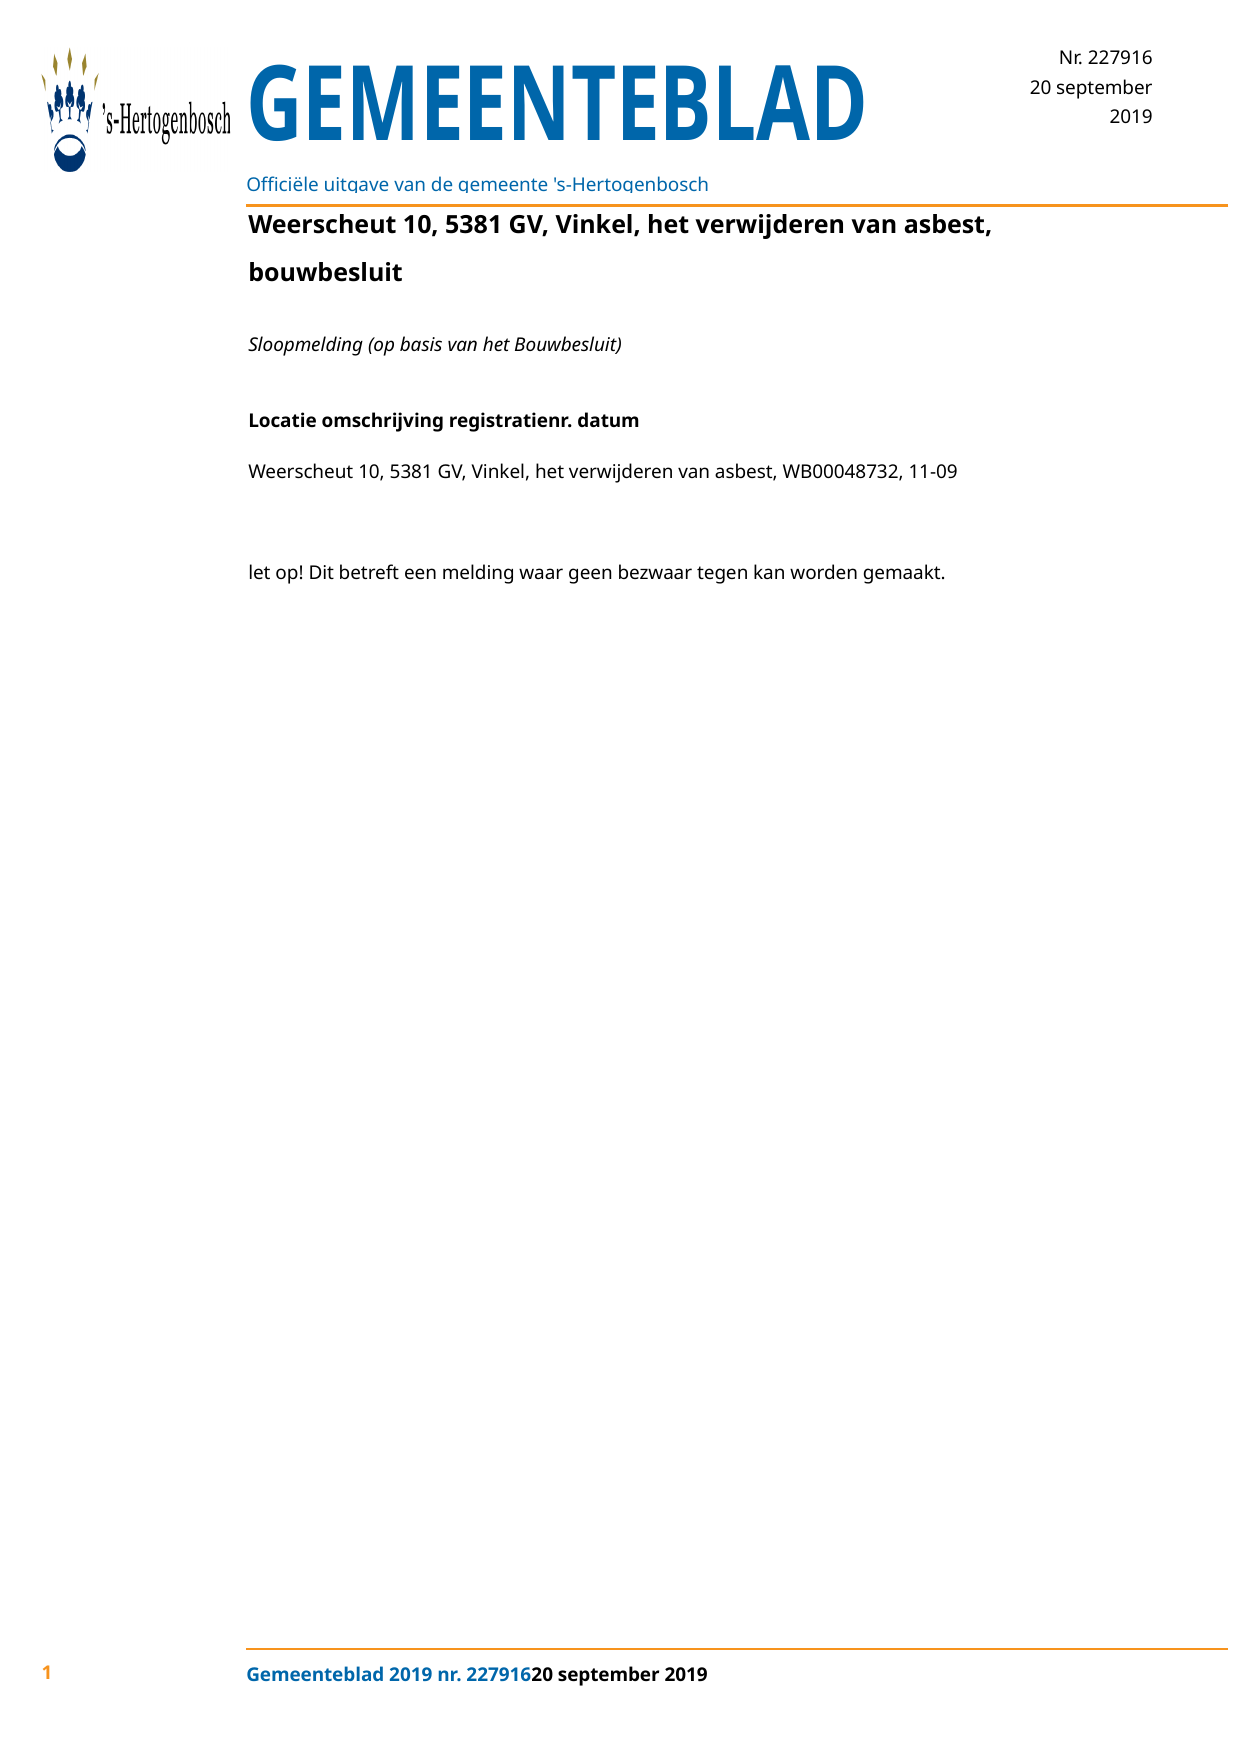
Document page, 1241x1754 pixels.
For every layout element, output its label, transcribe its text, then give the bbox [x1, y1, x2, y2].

text let op! Dit betreft een melding waar geen bezwaar tegen kan worden gemaakt. [248, 559, 1152, 584]
text Weerscheut 10, 5381 GV, Vinkel, het verwijderen van asbest, bouwbesluit [248, 207, 1152, 288]
text Weerscheut 10, 5381 GV, Vinkel, het verwijderen van asbest, WB00048732, 11-09 [248, 458, 1152, 484]
picture [41, 47, 231, 172]
text Sloopmelding (op basis van het Bouwbesluit) [248, 331, 1152, 357]
text Locatie omschrijving registratienr. datum [248, 408, 1152, 433]
